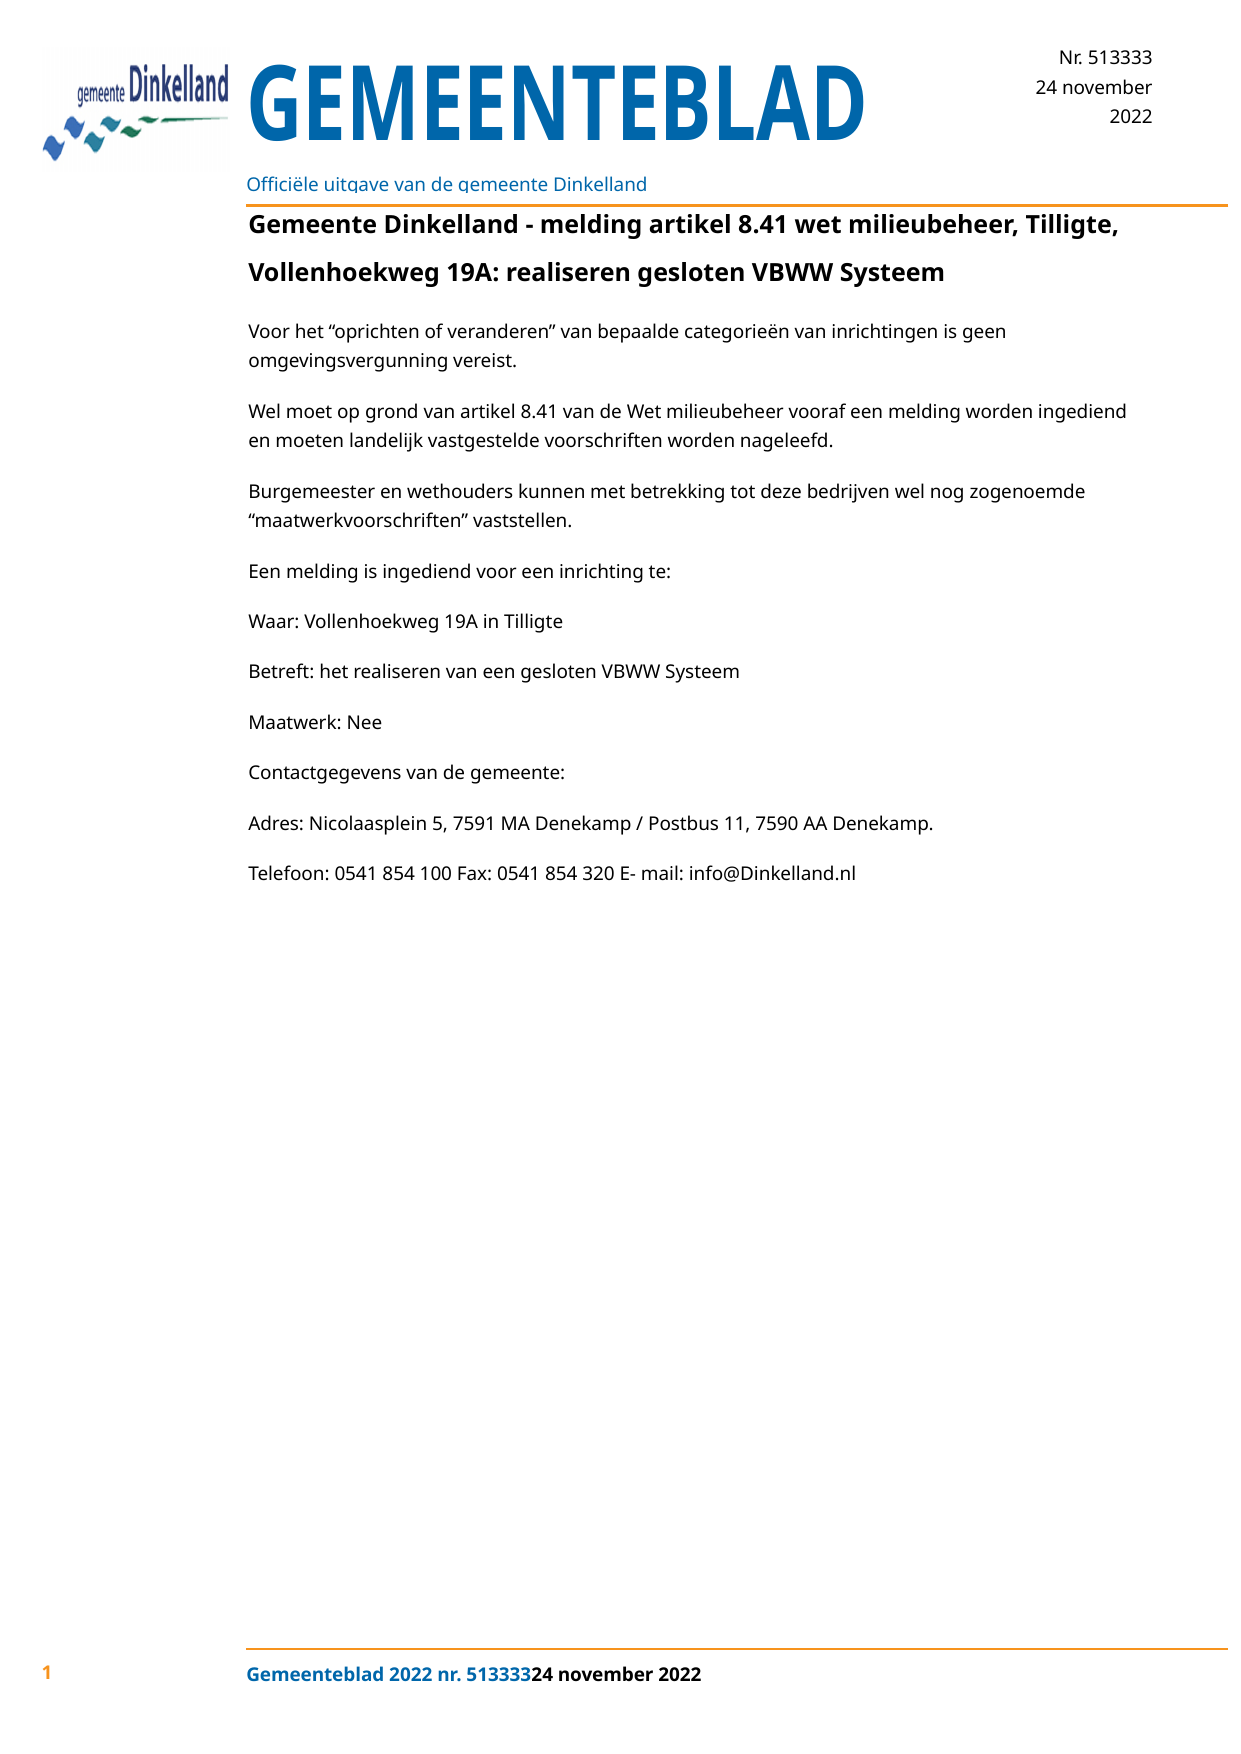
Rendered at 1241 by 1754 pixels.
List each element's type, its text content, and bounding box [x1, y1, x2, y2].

text Betreft: het realiseren van een gesloten VBWW Systeem [248, 659, 1152, 684]
text Wel moet op grond van artikel 8.41 van de Wet milieubeheer vooraf een melding worden ingediend en moeten landelijk vastgestelde voorschriften worden nageleefd. [248, 398, 1152, 453]
text Waar: Vollenhoekweg 19A in Tilligte [248, 608, 1152, 634]
picture [41, 47, 231, 172]
text Voor het “oprichten of veranderen” van bepaalde categorieën van inrichtingen is geen omgevingsvergunning vereist. [248, 318, 1152, 373]
text Contactgegevens van de gemeente: [248, 759, 1152, 785]
text Adres: Nicolaasplein 5, 7591 MA Denekamp / Postbus 11, 7590 AA Denekamp. [248, 810, 1152, 836]
text Maatwerk: Nee [248, 709, 1152, 735]
text Telefoon: 0541 854 100 Fax: 0541 854 320 E- mail: info@Dinkelland.nl [248, 860, 1152, 886]
text Burgemeester en wethouders kunnen met betrekking tot deze bedrijven wel nog zogenoemde “maatwerkvoorschriften” vaststellen. [248, 478, 1152, 533]
text Een melding is ingediend voor een inrichting te: [248, 558, 1152, 584]
text Gemeente Dinkelland - melding artikel 8.41 wet milieubeheer, Tilligte, Vollenhoekweg 19A: realiseren gesloten VBWW Systeem [248, 207, 1152, 288]
